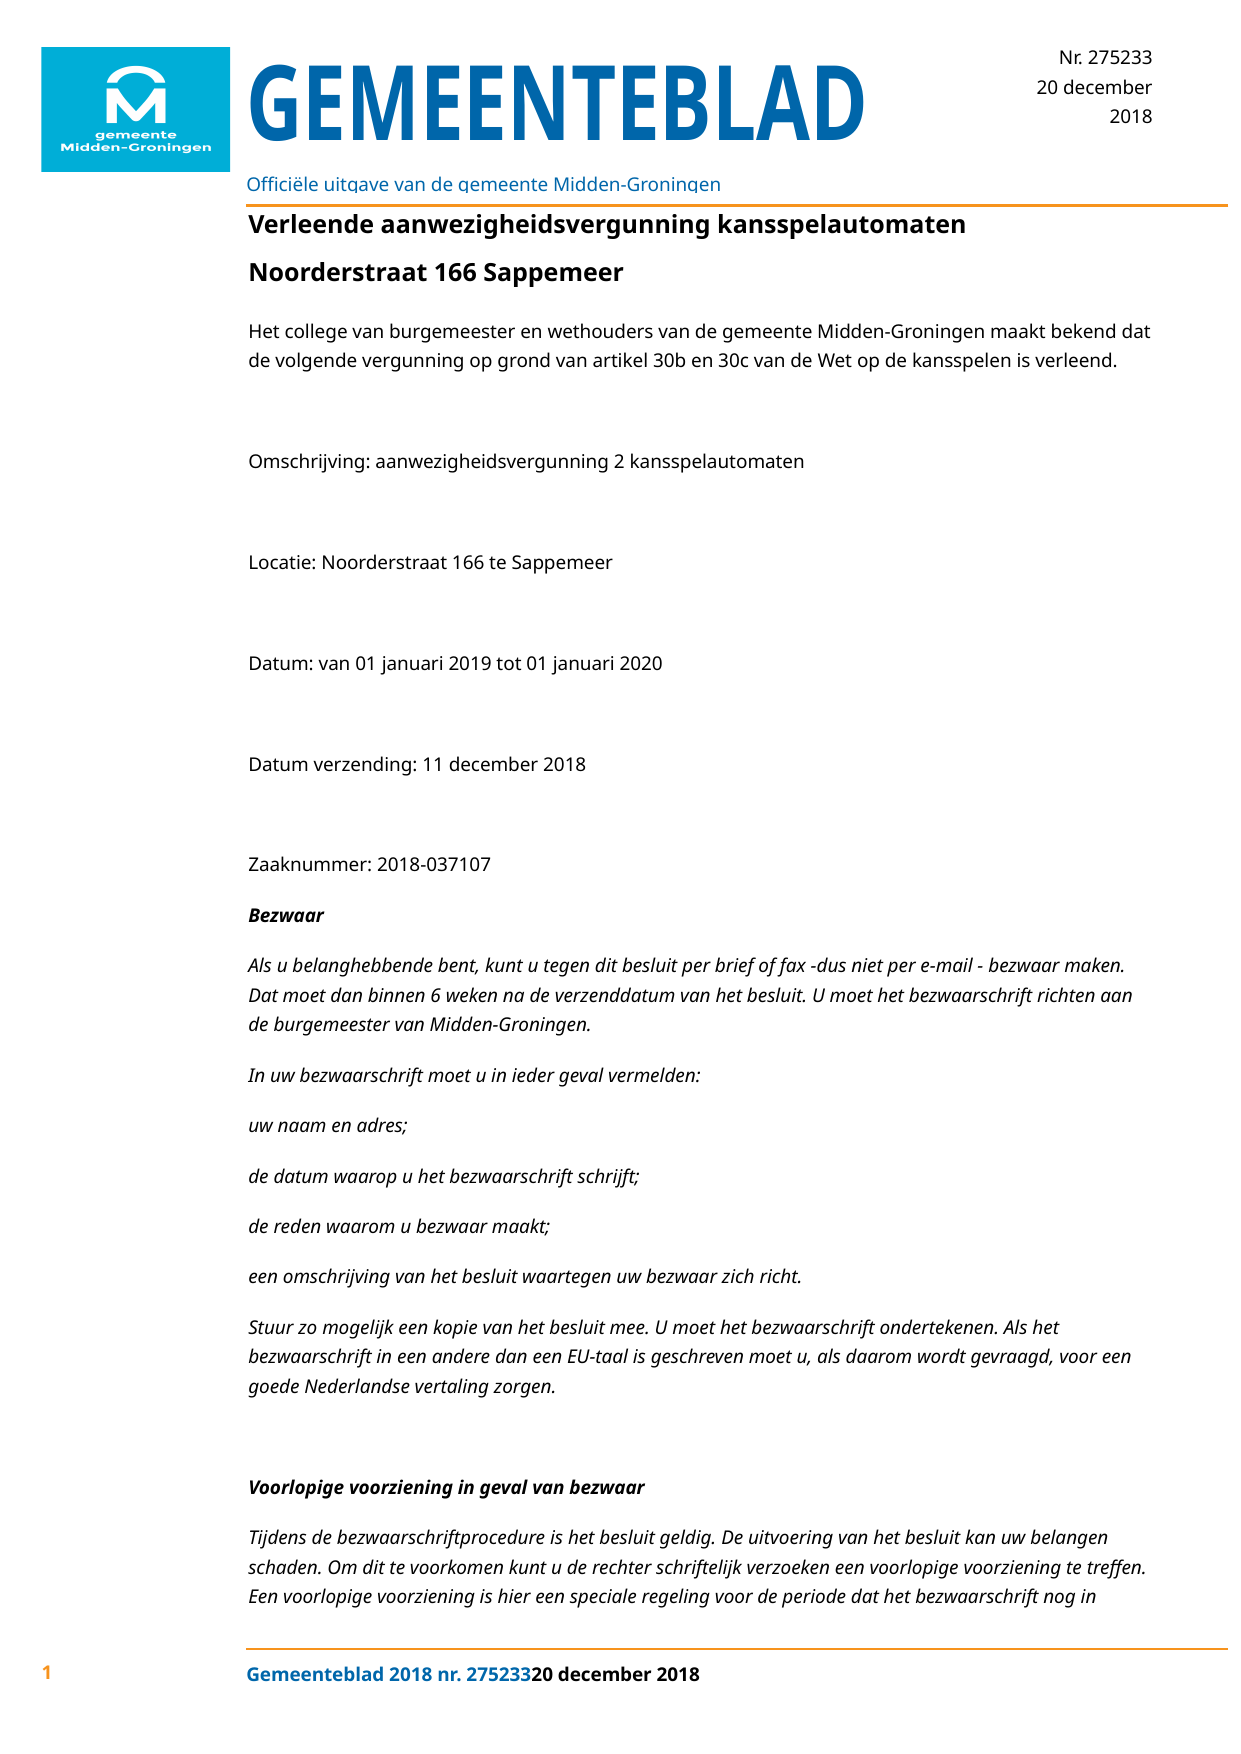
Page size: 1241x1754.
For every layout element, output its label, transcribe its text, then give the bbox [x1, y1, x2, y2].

text Voorlopige voorziening in geval van bezwaar [248, 1474, 1152, 1500]
text Stuur zo mogelijk een kopie van het besluit mee. U moet het bezwaarschrift ondertekenen. Als het bezwaarschrift in een andere dan een EU-taal is geschreven moet u, als daarom wordt gevraagd, voor een goede Nederlandse vertaling zorgen. [248, 1314, 1152, 1399]
text Verleende aanwezigheidsvergunning kansspelautomaten Noorderstraat 166 Sappemeer [248, 207, 1152, 288]
text Datum verzending: 11 december 2018 [248, 751, 1152, 777]
picture [184, 146, 190, 153]
text Locatie: Noorderstraat 166 te Sappemeer [248, 549, 1152, 575]
text uw naam en adres; [248, 1112, 1152, 1138]
text een omschrijving van het besluit waartegen uw bezwaar zich richt. [248, 1264, 1152, 1289]
text In uw bezwaarschrift moet u in ieder geval vermelden: [248, 1062, 1152, 1088]
text Omschrijving: aanwezigheidsvergunning 2 kansspelautomaten [248, 448, 1152, 474]
picture [107, 89, 165, 122]
text Tijdens de bezwaarschriftprocedure is het besluit geldig. De uitvoering van het besluit kan uw belangen schaden. Om dit te voorkomen kunt u de rechter schriftelijk verzoeken een voorlopige voorziening te treffen. Een voorlopige voorziening is hier een speciale regeling voor de periode dat het bezwaarschrift nog in [248, 1524, 1152, 1609]
picture [108, 66, 164, 82]
text Als u belanghebbende bent, kunt u tegen dit besluit per brief of fax -dus niet per e-mail - bezwaar maken. Dat moet dan binnen 6 weken na de verzenddatum van het besluit. U moet het bezwaarschrift richten aan de burgemeester van Midden-Groningen. [248, 952, 1152, 1037]
text Zaaknummer: 2018-037107 [248, 852, 1152, 877]
text Datum: van 01 januari 2019 tot 01 januari 2020 [248, 650, 1152, 676]
text Het college van burgemeester en wethouders van de gemeente Midden-Groningen maakt bekend dat de volgende vergunning op grond van artikel 30b en 30c van de Wet op de kansspelen is verleend. [248, 318, 1152, 373]
text de datum waarop u het bezwaarschrift schrijft; [248, 1163, 1152, 1189]
text de reden waarom u bezwaar maakt; [248, 1213, 1152, 1239]
text Bezwaar [248, 902, 1152, 928]
